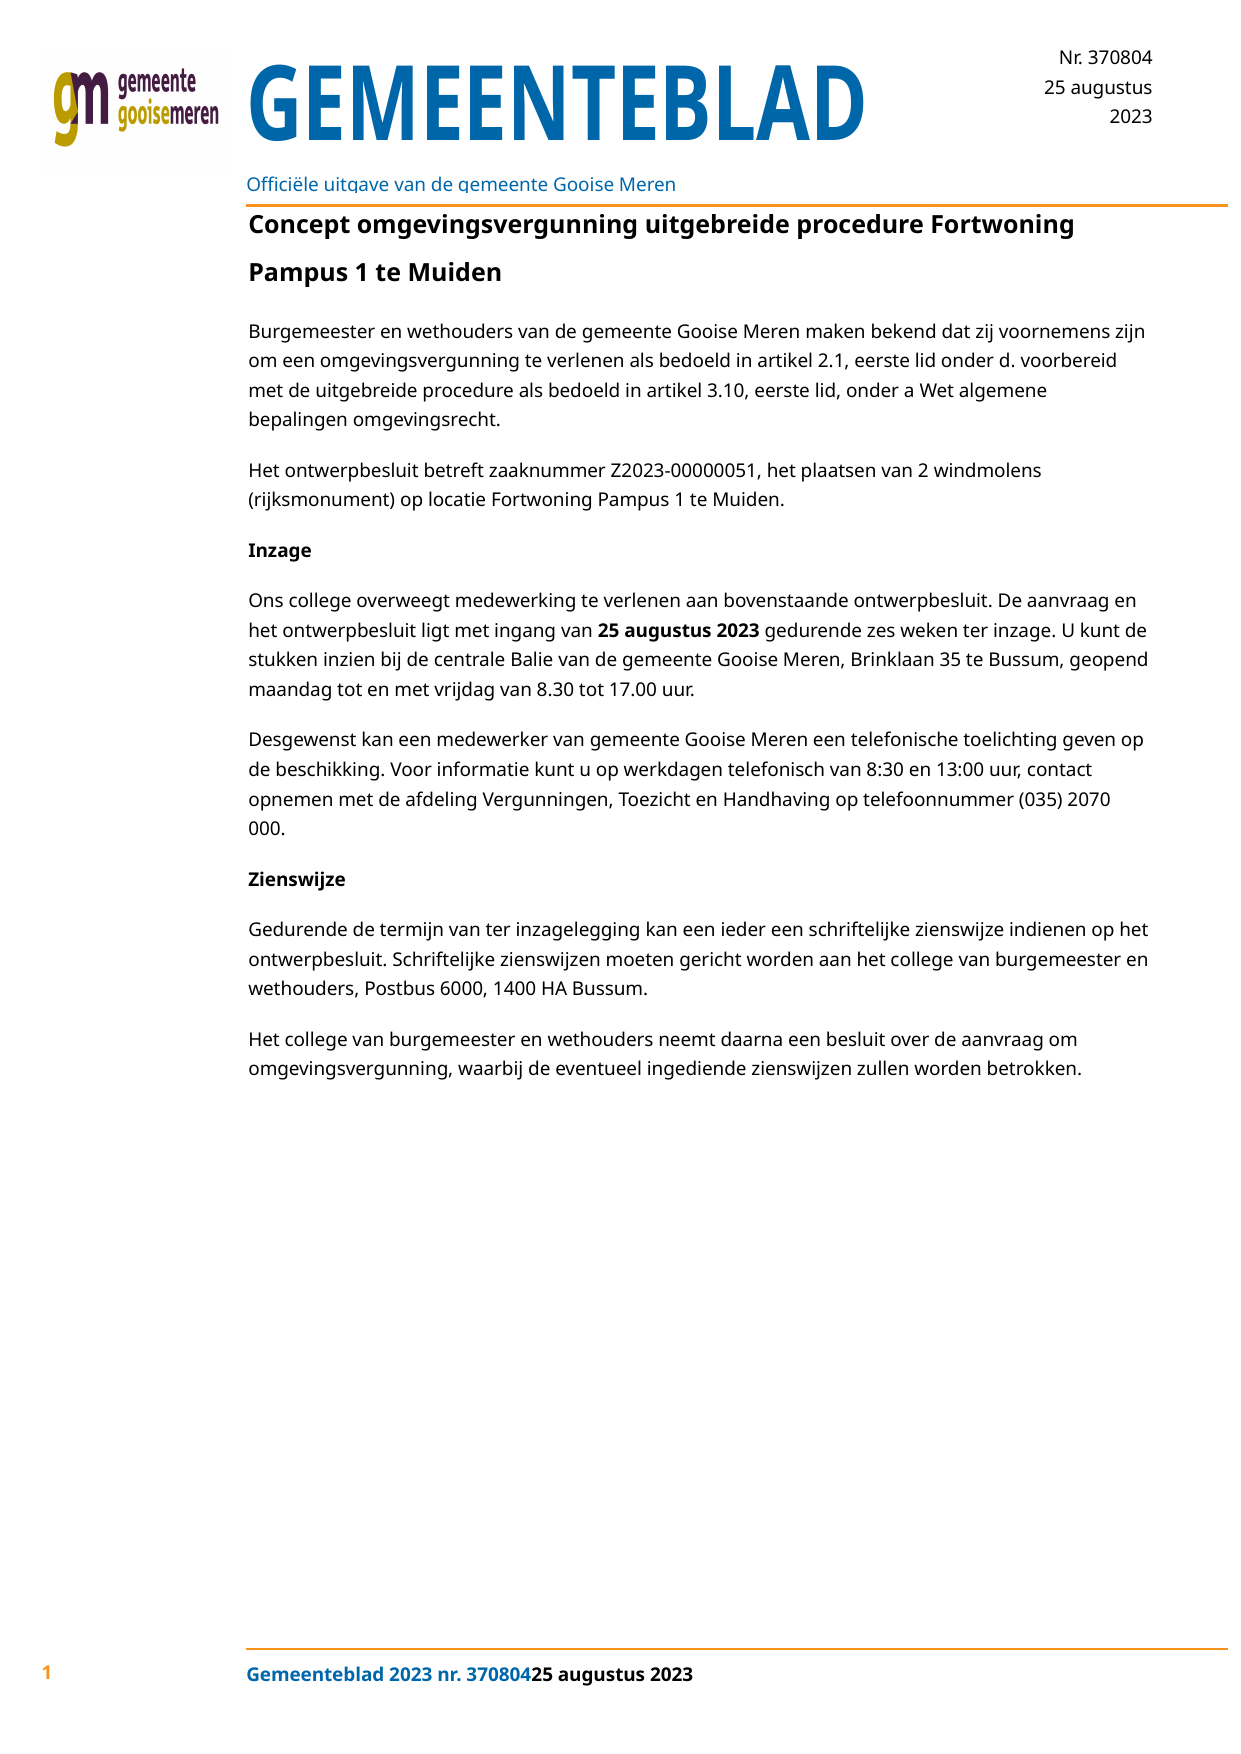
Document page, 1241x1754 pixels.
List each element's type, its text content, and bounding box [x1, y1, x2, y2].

text Gedurende de termijn van ter inzagelegging kan een ieder een schriftelijke zienswijze indienen op het ontwerpbesluit. Schriftelijke zienswijzen moeten gericht worden aan het college van burgemeester en wethouders, Postbus 6000, 1400 HA Bussum. [248, 916, 1152, 1001]
text Burgemeester en wethouders van de gemeente Gooise Meren maken bekend dat zij voornemens zijn om een omgevingsvergunning te verlenen als bedoeld in artikel 2.1, eerste lid onder d. voorbereid met de uitgebreide procedure als bedoeld in artikel 3.10, eerste lid, onder a Wet algemene bepalingen omgevingsrecht. [248, 318, 1152, 432]
picture [41, 47, 231, 172]
text Desgewenst kan een medewerker van gemeente Gooise Meren een telefonische toelichting geven op de beschikking. Voor informatie kunt u op werkdagen telefonisch van 8:30 en 13:00 uur, contact opnemen met de afdeling Vergunningen, Toezicht en Handhaving op telefoonnummer (035) 2070 000. [248, 727, 1152, 841]
text Zienswijze [248, 866, 1152, 892]
text Concept omgevingsvergunning uitgebreide procedure Fortwoning Pampus 1 te Muiden [248, 207, 1152, 288]
text Het college van burgemeester en wethouders neemt daarna een besluit over de aanvraag om omgevingsvergunning, waarbij de eventueel ingediende zienswijzen zullen worden betrokken. [248, 1026, 1152, 1081]
text Het ontwerpbesluit betreft zaaknummer Z2023-00000051, het plaatsen van 2 windmolens (rijksmonument) op locatie Fortwoning Pampus 1 te Muiden. [248, 457, 1152, 512]
text Ons college overweegt medewerking te verlenen aan bovenstaande ontwerpbesluit. De aanvraag en het ontwerpbesluit ligt met ingang van 25 augustus 2023 gedurende zes weken ter inzage. U kunt de stukken inzien bij de centrale Balie van de gemeente Gooise Meren, Brinklaan 35 te Bussum, geopend maandag tot en met vrijdag van 8.30 tot 17.00 uur. [248, 587, 1152, 702]
text Inzage [248, 537, 1152, 563]
